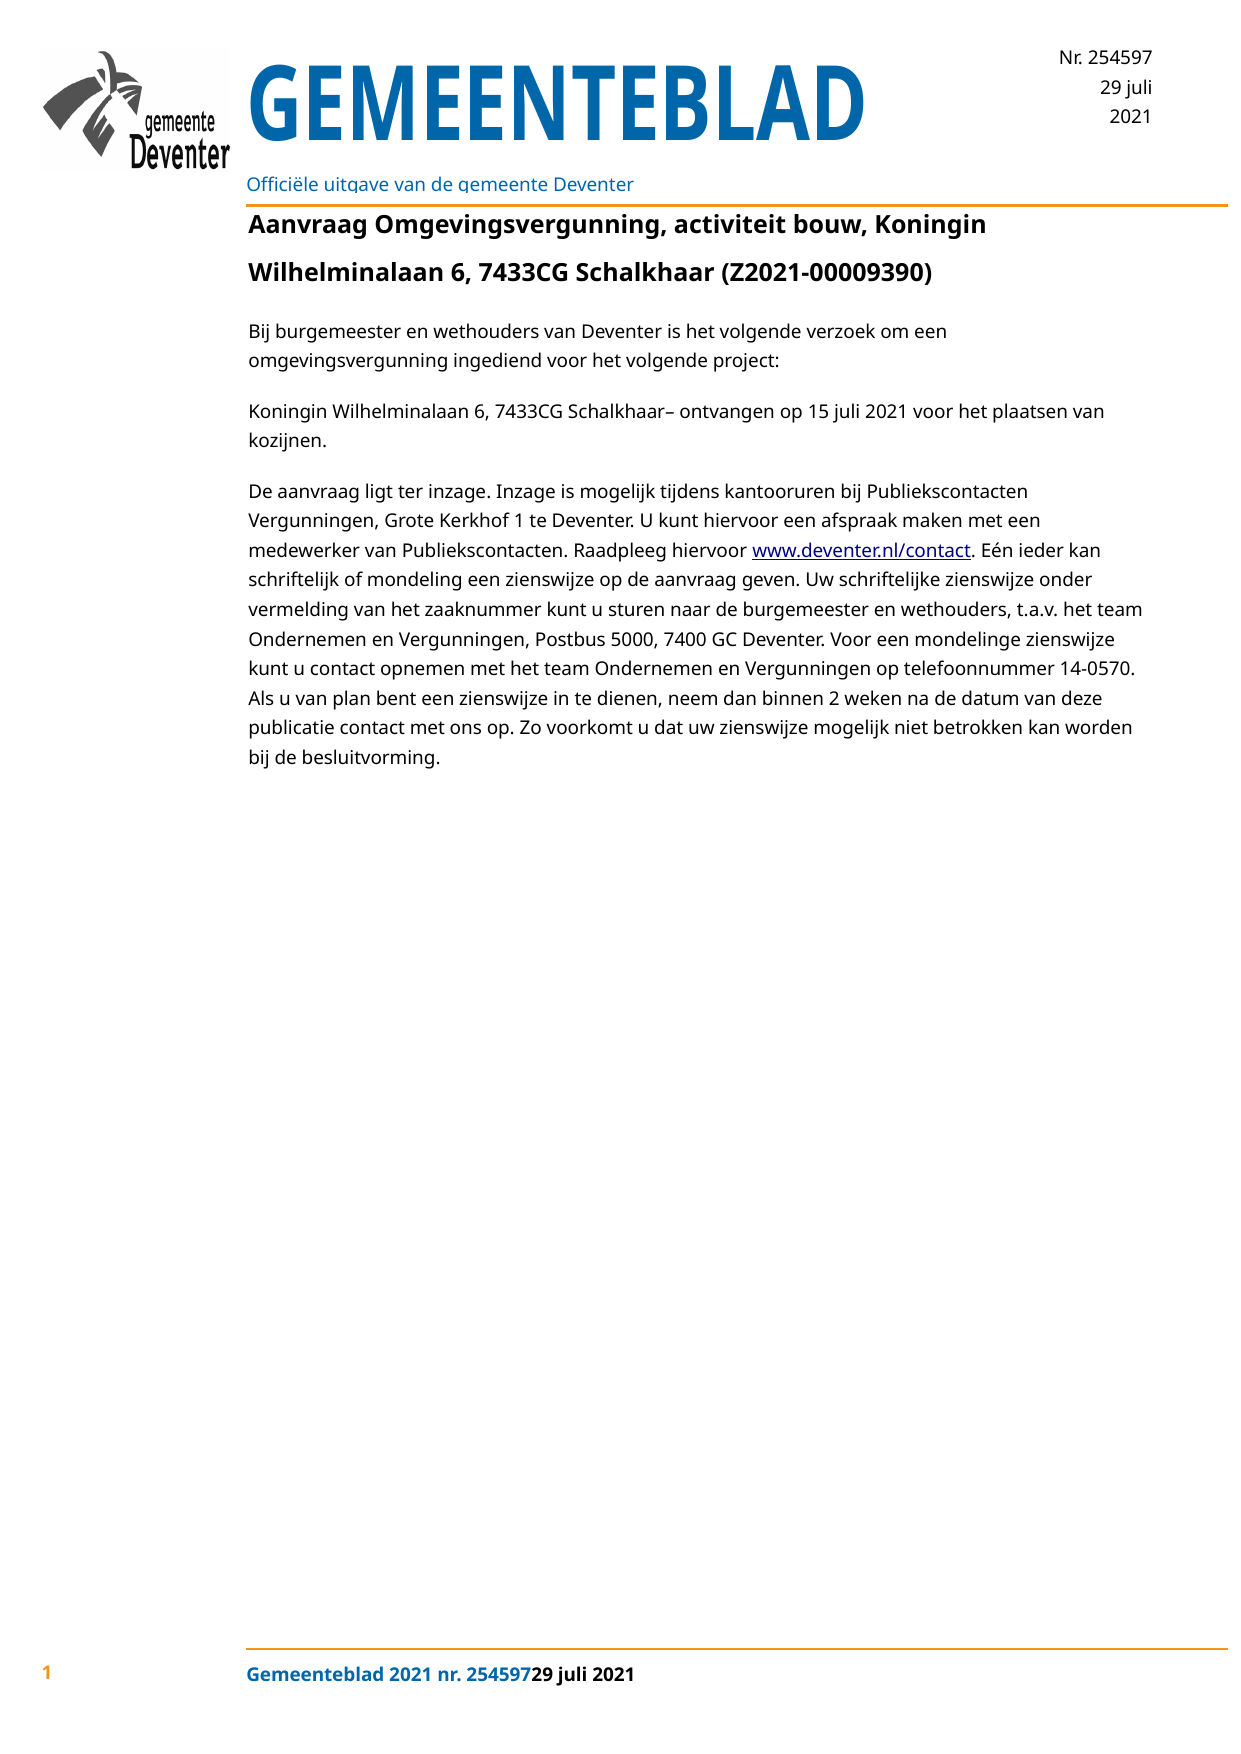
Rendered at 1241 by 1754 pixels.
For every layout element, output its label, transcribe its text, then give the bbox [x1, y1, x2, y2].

text Aanvraag Omgevingsvergunning, activiteit bouw, Koningin Wilhelminalaan 6, 7433CG Schalkhaar (Z2021-00009390) [248, 207, 1152, 288]
picture [41, 47, 231, 172]
text Koningin Wilhelminalaan 6, 7433CG Schalkhaar– ontvangen op 15 juli 2021 voor het plaatsen van kozijnen. [248, 398, 1152, 453]
text De aanvraag ligt ter inzage. Inzage is mogelijk tijdens kantooruren bij Publiekscontacten Vergunningen, Grote Kerkhof 1 te Deventer. U kunt hiervoor een afspraak maken met een medewerker van Publiekscontacten. Raadpleeg hiervoor www.deventer.nl/contact. Eén ieder kan schriftelijk of mondeling een zienswijze op de aanvraag geven. Uw schriftelijke zienswijze onder vermelding van het zaaknummer kunt u sturen naar de burgemeester en wethouders, t.a.v. het team Ondernemen en Vergunningen, Postbus 5000, 7400 GC Deventer. Voor een mondelinge zienswijze kunt u contact opnemen met het team Ondernemen en Vergunningen op telefoonnummer 14-0570. Als u van plan bent een zienswijze in te dienen, neem dan binnen 2 weken na de datum van deze publicatie contact met ons op. Zo voorkomt u dat uw zienswijze mogelijk niet betrokken kan worden bij de besluitvorming. [248, 478, 1152, 770]
text Bij burgemeester en wethouders van Deventer is het volgende verzoek om een omgevingsvergunning ingediend voor het volgende project: [248, 318, 1152, 373]
